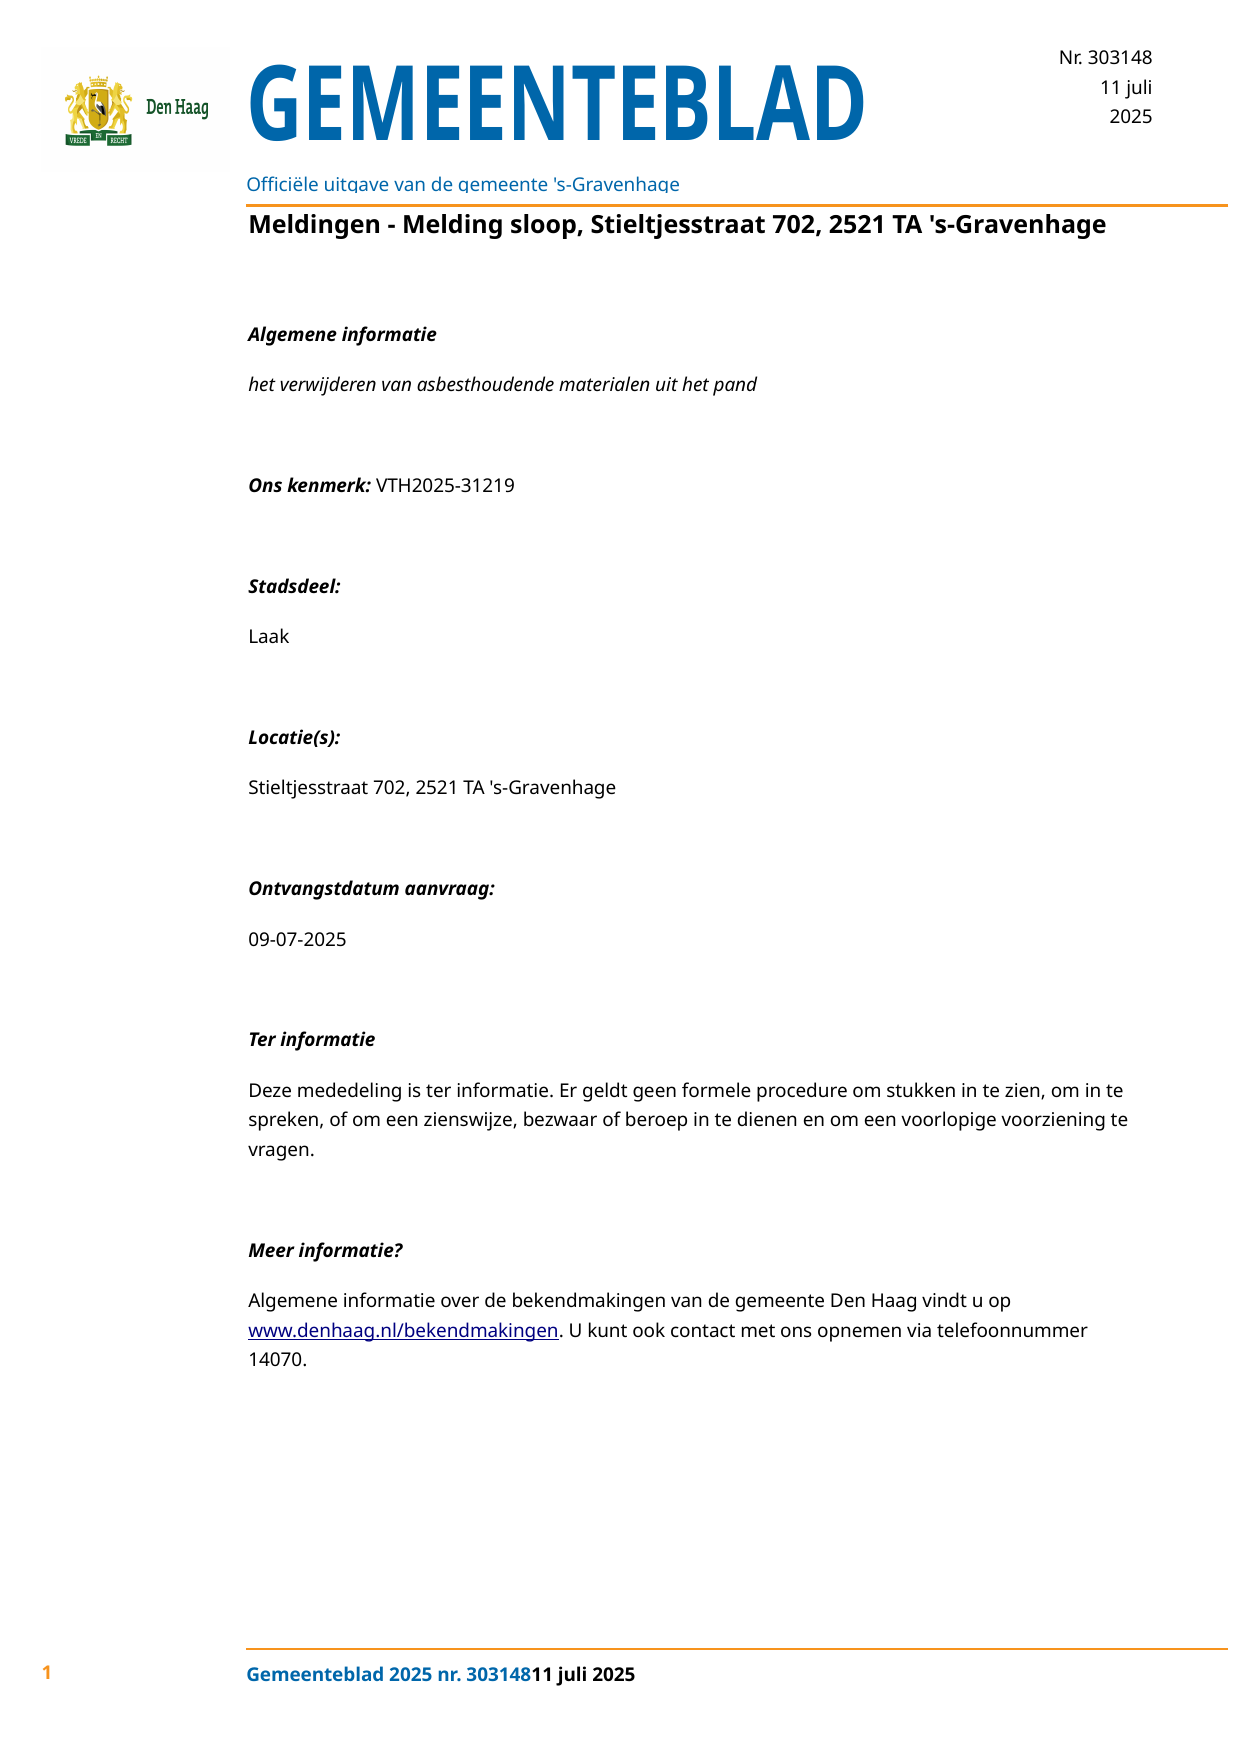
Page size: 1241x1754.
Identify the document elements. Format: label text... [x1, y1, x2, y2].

text 09-07-2025 [248, 926, 1152, 951]
text Algemene informatie over de bekendmakingen van de gemeente Den Haag vindt u op www.denhaag.nl/bekendmakingen. U kunt ook contact met ons opnemen via telefoonnummer 14070. [248, 1287, 1152, 1372]
text Ons kenmerk: VTH2025-31219 [248, 472, 1152, 498]
text Ontvangstdatum aanvraag: [248, 875, 1152, 901]
text Deze mededeling is ter informatie. Er geldt geen formele procedure om stukken in te zien, om in te spreken, of om een zienswijze, bezwaar of beroep in te dienen en om een voorlopige voorziening te vragen. [248, 1077, 1152, 1162]
text Laak [248, 623, 1152, 649]
picture [41, 47, 231, 172]
text Meldingen - Melding sloop, Stieltjesstraat 702, 2521 TA 's-Gravenhage [248, 207, 1152, 241]
text het verwijderen van asbesthoudende materialen uit het pand [248, 371, 1152, 397]
text Meer informatie? [248, 1237, 1152, 1263]
text Algemene informatie [248, 321, 1152, 346]
text Stieltjesstraat 702, 2521 TA 's-Gravenhage [248, 774, 1152, 800]
text Locatie(s): [248, 724, 1152, 750]
text Stadsdeel: [248, 573, 1152, 598]
text Ter informatie [248, 1027, 1152, 1052]
